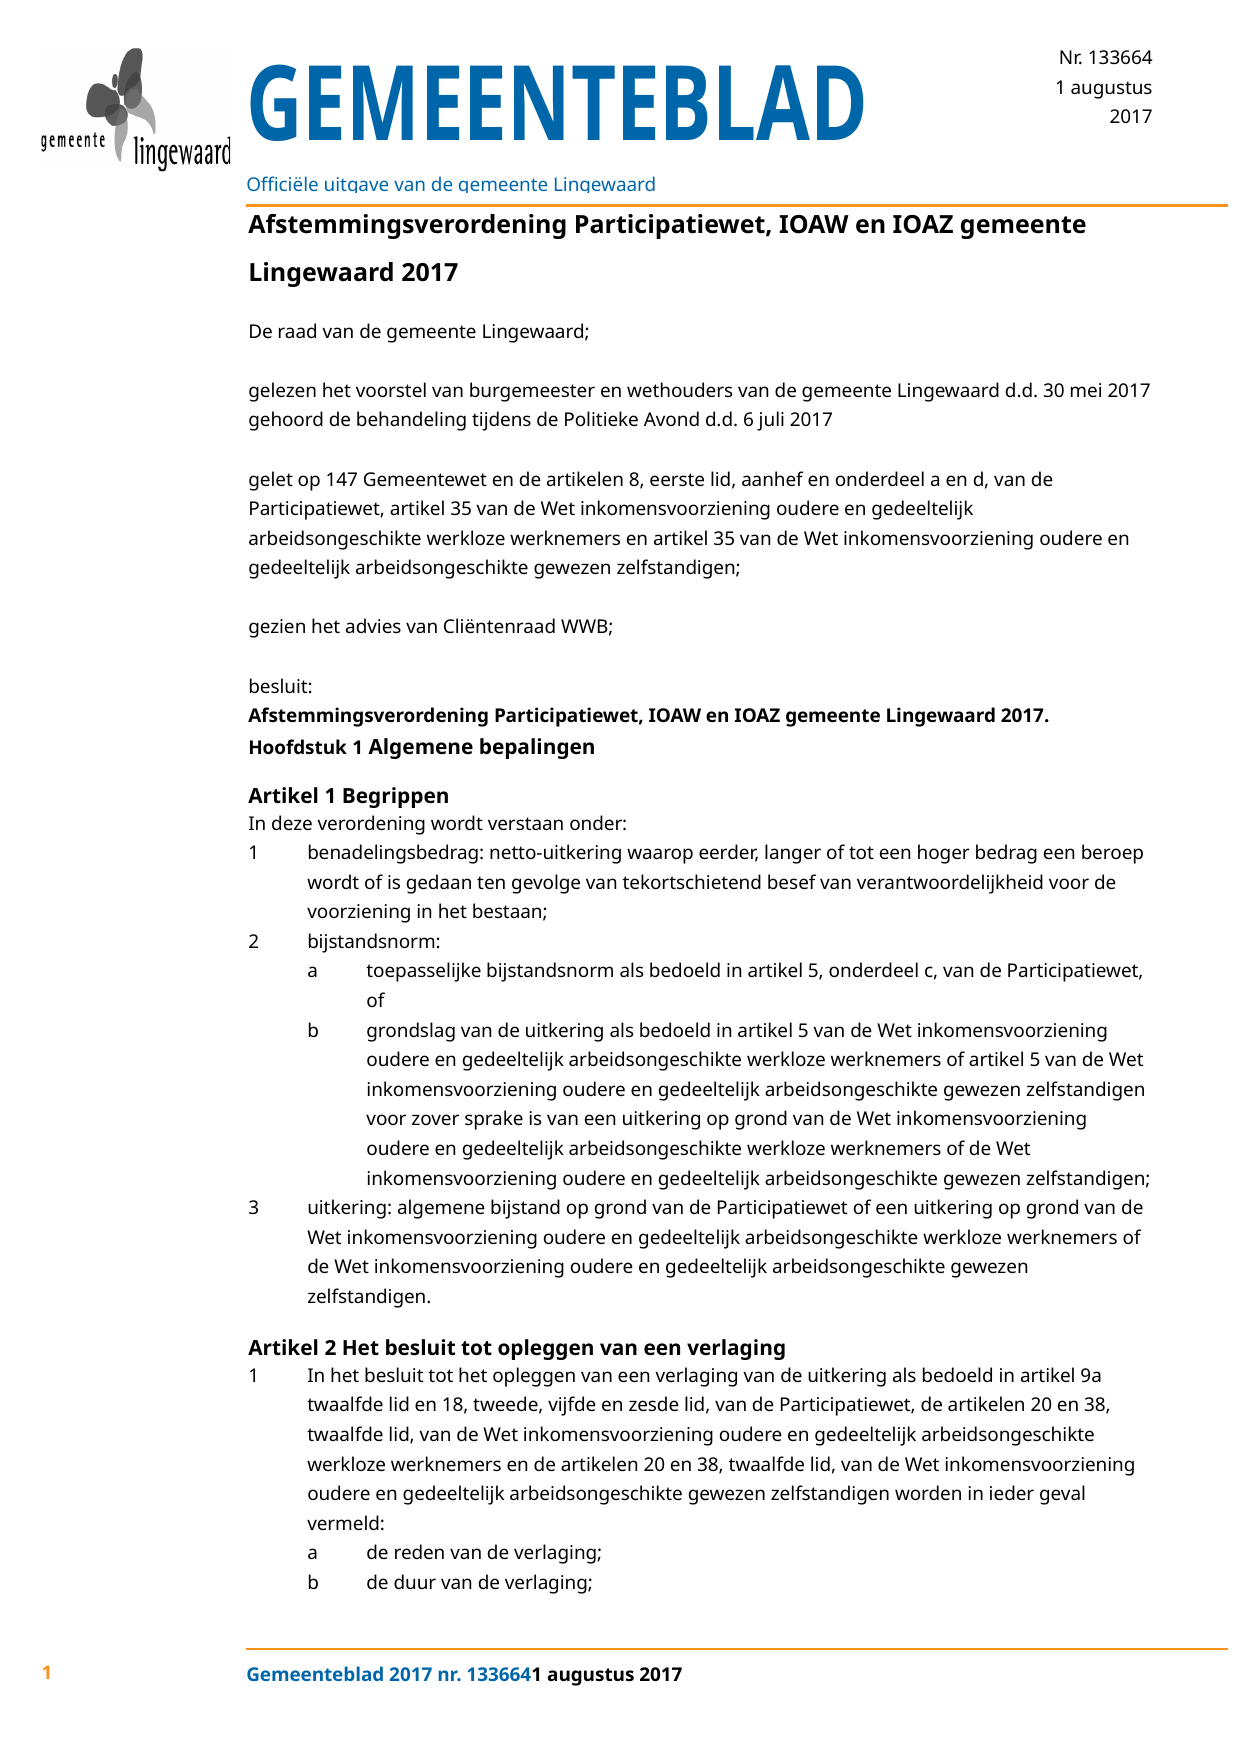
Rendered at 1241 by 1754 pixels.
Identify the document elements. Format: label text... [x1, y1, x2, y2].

text De raad van de gemeente Lingewaard; [248, 318, 1152, 344]
list benadelingsbedrag: netto-uitkering waarop eerder, langer of tot een hoger bedrag een beroep wordt of is gedaan ten gevolge van tekortschietend besef van verantwoordelijkheid voor de voorziening in het bestaan; [248, 839, 1152, 924]
list In het besluit tot het opleggen van een verlaging van de uitkering als bedoeld in artikel 9a twaalfde lid en 18, tweede, vijfde en zesde lid, van de Participatiewet, de artikelen 20 en 38, twaalfde lid, van de Wet inkomensvoorziening oudere en gedeeltelijk arbeidsongeschikte werkloze werknemers en de artikelen 20 en 38, twaalfde lid, van de Wet inkomensvoorziening oudere en gedeeltelijk arbeidsongeschikte gewezen zelfstandigen worden in ieder geval vermeld: [248, 1362, 1152, 1536]
list toepasselijke bijstandsnorm als bedoeld in artikel 5, onderdeel c, van de Participatiewet, of [307, 958, 1152, 1013]
list bijstandsnorm: [248, 928, 1152, 954]
text Hoofdstuk 1 Algemene bepalingen [248, 732, 1152, 761]
text Afstemmingsverordening Participatiewet, IOAW en IOAZ gemeente Lingewaard 2017. [248, 702, 1152, 728]
text besluit: [248, 673, 1152, 699]
text Artikel 2 Het besluit tot opleggen van een verlaging [248, 1333, 1152, 1362]
text gelet op 147 Gemeentewet en de artikelen 8, eerste lid, aanhef en onderdeel a en d, van de Participatiewet, artikel 35 van de Wet inkomensvoorziening oudere en gedeeltelijk arbeidsongeschikte werkloze werknemers en artikel 35 van de Wet inkomensvoorziening oudere en gedeeltelijk arbeidsongeschikte gewezen zelfstandigen; [248, 466, 1152, 580]
text In deze verordening wordt verstaan onder: [248, 810, 1152, 836]
list de reden van de verlaging; [307, 1539, 1152, 1565]
text gelezen het voorstel van burgemeester en wethouders van de gemeente Lingewaard d.d. 30 mei 2017 [248, 377, 1152, 403]
text Afstemmingsverordening Participatiewet, IOAW en IOAZ gemeente Lingewaard 2017 [248, 207, 1152, 288]
text gehoord de behandeling tijdens de Politieke Avond d.d. 6 juli 2017 [248, 407, 1152, 432]
list de duur van de verlaging; [307, 1569, 1152, 1595]
picture [41, 47, 231, 172]
list uitkering: algemene bijstand op grond van de Participatiewet of een uitkering op grond van de Wet inkomensvoorziening oudere en gedeeltelijk arbeidsongeschikte werkloze werknemers of de Wet inkomensvoorziening oudere en gedeeltelijk arbeidsongeschikte gewezen zelfstandigen. [248, 1194, 1152, 1309]
text Artikel 1 Begrippen [248, 781, 1152, 810]
text gezien het advies van Cliëntenraad WWB; [248, 614, 1152, 639]
list grondslag van de uitkering als bedoeld in artikel 5 van de Wet inkomensvoorziening oudere en gedeeltelijk arbeidsongeschikte werkloze werknemers of artikel 5 van de Wet inkomensvoorziening oudere en gedeeltelijk arbeidsongeschikte gewezen zelfstandigen voor zover sprake is van een uitkering op grond van de Wet inkomensvoorziening oudere en gedeeltelijk arbeidsongeschikte werkloze werknemers of de Wet inkomensvoorziening oudere en gedeeltelijk arbeidsongeschikte gewezen zelfstandigen; [307, 1017, 1152, 1191]
